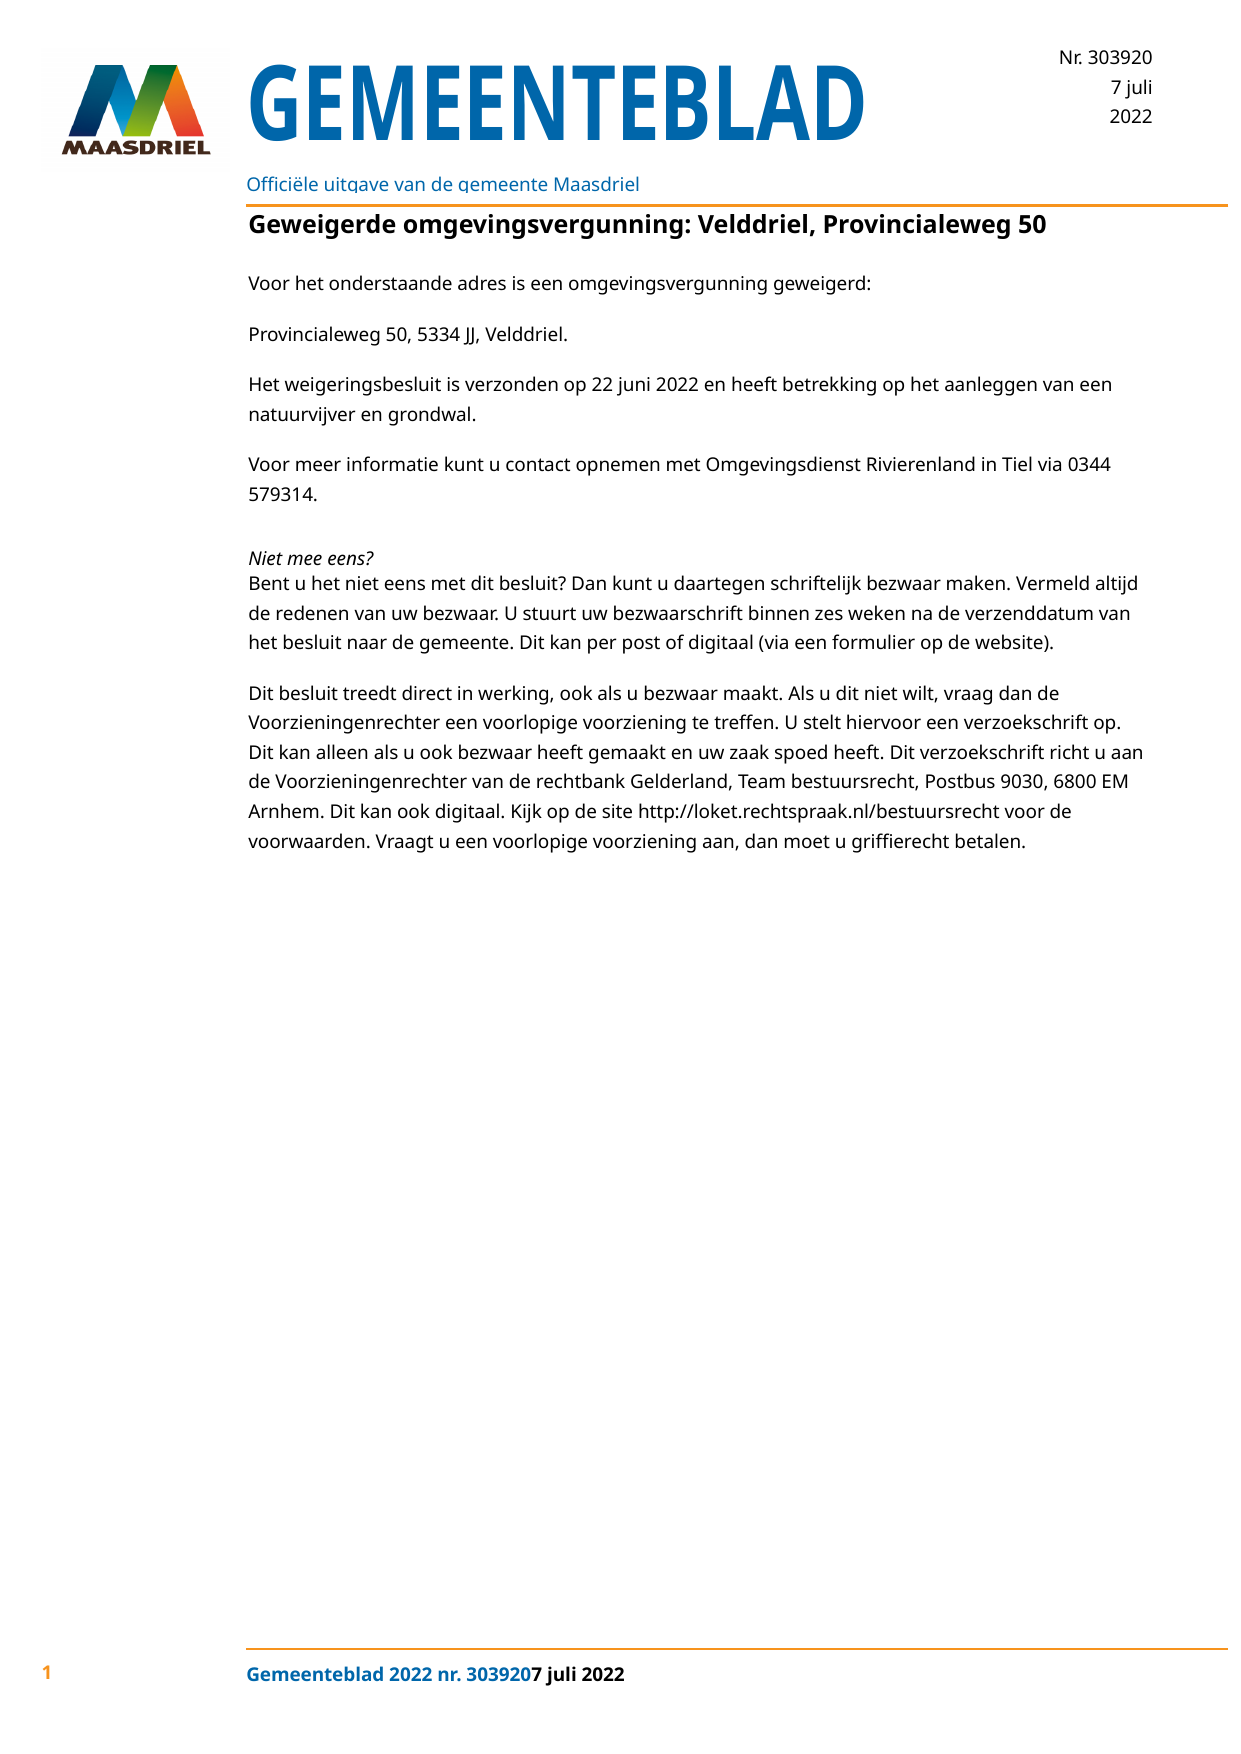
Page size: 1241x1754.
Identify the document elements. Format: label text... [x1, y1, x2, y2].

text Niet mee eens? [248, 545, 1152, 570]
text Dit besluit treedt direct in werking, ook als u bezwaar maakt. Als u dit niet wilt, vraag dan de Voorzieningenrechter een voorlopige voorziening te treffen. U stelt hiervoor een verzoekschrift op. Dit kan alleen als u ook bezwaar heeft gemaakt en uw zaak spoed heeft. Dit verzoekschrift richt u aan de Voorzieningenrechter van de rechtbank Gelderland, Team bestuursrecht, Postbus 9030, 6800 EM Arnhem. Dit kan ook digitaal. Kijk op de site http://loket.rechtspraak.nl/bestuursrecht voor de voorwaarden. Vraagt u een voorlopige voorziening aan, dan moet u griffierecht betalen. [248, 680, 1152, 854]
text Voor meer informatie kunt u contact opnemen met Omgevingsdienst Rivierenland in Tiel via 0344 579314. [248, 451, 1152, 506]
text Geweigerde omgevingsvergunning: Velddriel, Provincialeweg 50 [248, 207, 1152, 241]
text Het weigeringsbesluit is verzonden op 22 juni 2022 en heeft betrekking op het aanleggen van een natuurvijver en grondwal. [248, 371, 1152, 426]
text Voor het onderstaande adres is een omgevingsvergunning geweigerd: [248, 270, 1152, 296]
text Bent u het niet eens met dit besluit? Dan kunt u daartegen schriftelijk bezwaar maken. Vermeld altijd de redenen van uw bezwaar. U stuurt uw bezwaarschrift binnen zes weken na de verzenddatum van het besluit naar de gemeente. Dit kan per post of digitaal (via een formulier op de website). [248, 570, 1152, 655]
picture [41, 47, 231, 172]
text Provincialeweg 50, 5334 JJ, Velddriel. [248, 321, 1152, 346]
